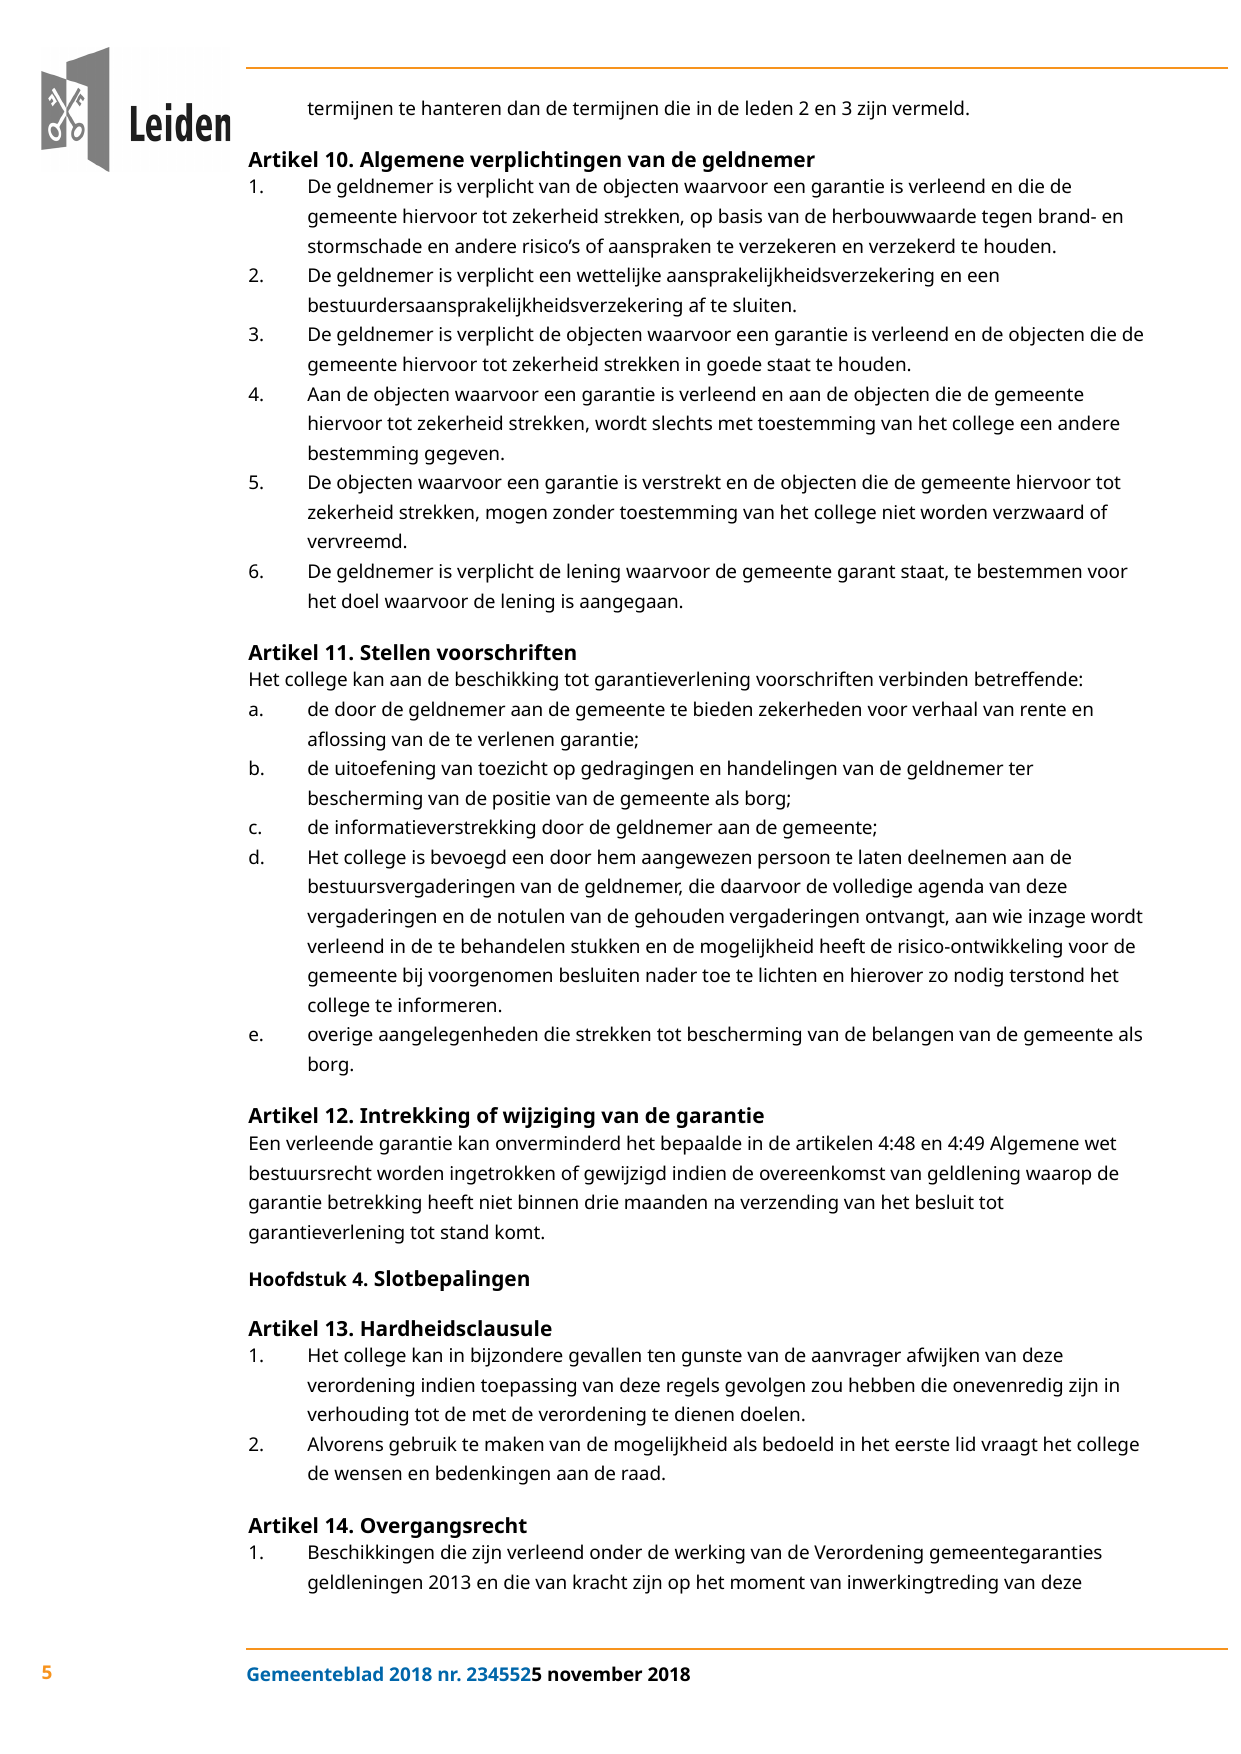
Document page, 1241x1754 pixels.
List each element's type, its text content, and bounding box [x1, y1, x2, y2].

list Het college is bevoegd een door hem aangewezen persoon te laten deelnemen aan de bestuursvergaderingen van de geldnemer, die daarvoor de volledige agenda van deze vergaderingen en de notulen van de gehouden vergaderingen ontvangt, aan wie inzage wordt verleend in de te behandelen stukken en de mogelijkheid heeft de risico-ontwikkeling voor de gemeente bij voorgenomen besluiten nader toe te lichten en hierover zo nodig terstond het college te informeren. [248, 844, 1152, 1018]
text Het college kan aan de beschikking tot garantieverlening voorschriften verbinden betreffende: [248, 667, 1152, 692]
list De geldnemer is verplicht van de objecten waarvoor een garantie is verleend en die de gemeente hiervoor tot zekerheid strekken, op basis van de herbouwwaarde tegen brand- en stormschade en andere risico’s of aanspraken te verzekeren en verzekerd te houden. [248, 174, 1152, 258]
text Artikel 14. Overgangsrecht [248, 1511, 1152, 1539]
list de door de geldnemer aan de gemeente te bieden zekerheden voor verhaal van rente en aflossing van de te verlenen garantie; [248, 696, 1152, 752]
list De geldnemer is verplicht een wettelijke aansprakelijkheidsverzekering en een bestuurdersaansprakelijkheidsverzekering af te sluiten. [248, 262, 1152, 318]
list De geldnemer is verplicht de lening waarvoor de gemeente garant staat, te bestemmen voor het doel waarvoor de lening is aangegaan. [248, 558, 1152, 613]
list De objecten waarvoor een garantie is verstrekt en de objecten die de gemeente hiervoor tot zekerheid strekken, mogen zonder toestemming van het college niet worden verzwaard of vervreemd. [248, 469, 1152, 554]
list de informatieverstrekking door de geldnemer aan de gemeente; [248, 814, 1152, 840]
picture [41, 47, 231, 172]
list termijnen te hanteren dan de termijnen die in de leden 2 en 3 zijn vermeld. [248, 95, 1152, 121]
list de uitoefening van toezicht op gedragingen en handelingen van de geldnemer ter bescherming van de positie van de gemeente als borg; [248, 755, 1152, 811]
list Aan de objecten waarvoor een garantie is verleend en aan de objecten die de gemeente hiervoor tot zekerheid strekken, wordt slechts met toestemming van het college een andere bestemming gegeven. [248, 381, 1152, 466]
text Artikel 11. Stellen voorschriften [248, 638, 1152, 667]
text Artikel 12. Intrekking of wijziging van de garantie [248, 1102, 1152, 1130]
list Beschikkingen die zijn verleend onder de werking van de Verordening gemeentegaranties geldleningen 2013 en die van kracht zijn op het moment van inwerkingtreding van deze [248, 1539, 1152, 1595]
text Een verleende garantie kan onverminderd het bepaalde in de artikelen 4:48 en 4:49 Algemene wet bestuursrecht worden ingetrokken of gewijzigd indien de overeenkomst van geldlening waarop de garantie betrekking heeft niet binnen drie maanden na verzending van het besluit tot garantieverlening tot stand komt. [248, 1130, 1152, 1244]
text Artikel 13. Hardheidsclausule [248, 1314, 1152, 1342]
list De geldnemer is verplicht de objecten waarvoor een garantie is verleend en de objecten die de gemeente hiervoor tot zekerheid strekken in goede staat te houden. [248, 322, 1152, 377]
list Alvorens gebruik te maken van de mogelijkheid als bedoeld in het eerste lid vraagt het college de wensen en bedenkingen aan de raad. [248, 1431, 1152, 1486]
list Het college kan in bijzondere gevallen ten gunste van de aanvrager afwijken van deze verordening indien toepassing van deze regels gevolgen zou hebben die onevenredig zijn in verhouding tot de met de verordening te dienen doelen. [248, 1342, 1152, 1427]
text Hoofdstuk 4. Slotbepalingen [248, 1264, 1152, 1293]
list overige aangelegenheden die strekken tot bescherming van de belangen van de gemeente als borg. [248, 1022, 1152, 1077]
text Artikel 10. Algemene verplichtingen van de geldnemer [248, 145, 1152, 174]
